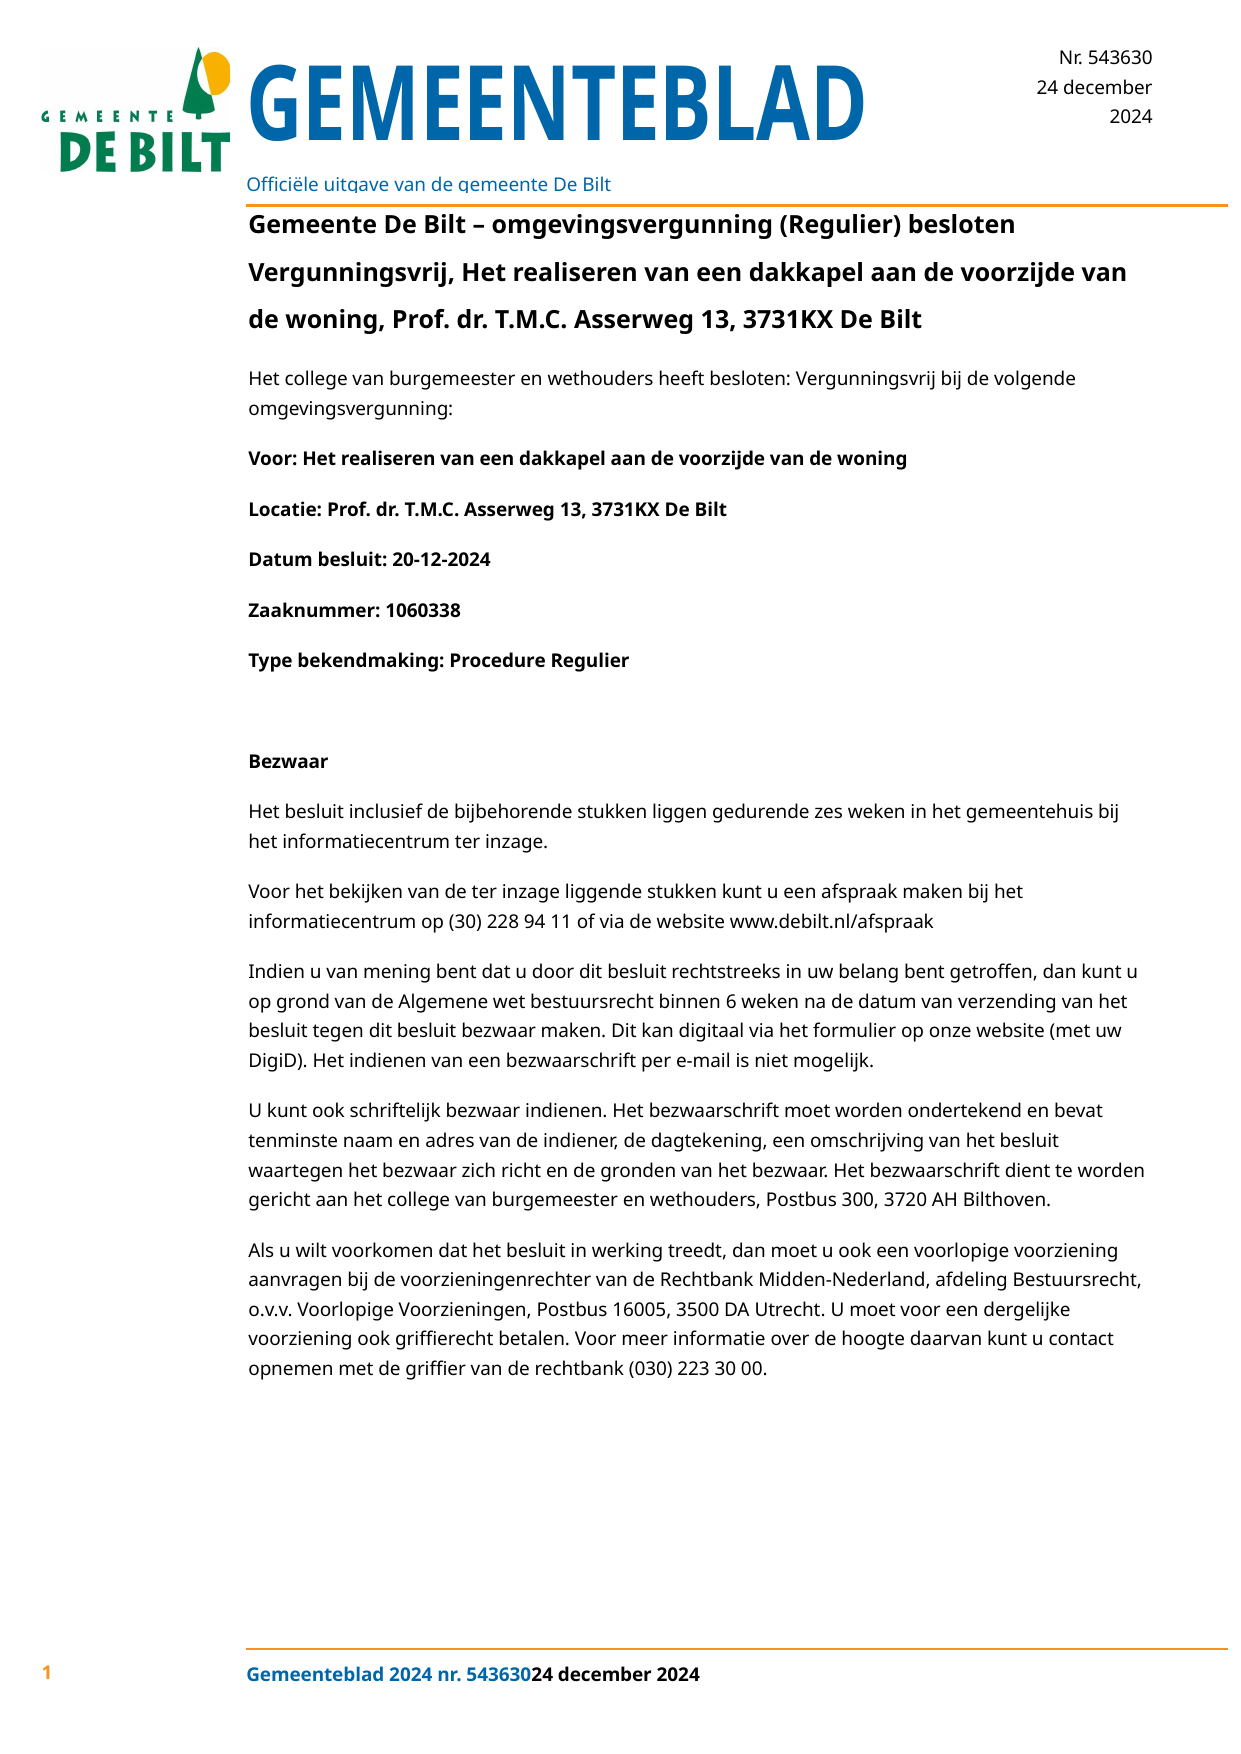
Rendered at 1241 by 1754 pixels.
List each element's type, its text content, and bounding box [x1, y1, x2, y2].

text Locatie: Prof. dr. T.M.C. Asserweg 13, 3731KX De Bilt [248, 496, 1152, 522]
text Als u wilt voorkomen dat het besluit in werking treedt, dan moet u ook een voorlopige voorziening aanvragen bij de voorzieningenrechter van de Rechtbank Midden-Nederland, afdeling Bestuursrecht, o.v.v. Voorlopige Voorzieningen, Postbus 16005, 3500 DA Utrecht. U moet voor een dergelijke voorziening ook griffierecht betalen. Voor meer informatie over de hoogte daarvan kunt u contact opnemen met de griffier van de rechtbank (030) 223 30 00. [248, 1237, 1152, 1381]
picture [41, 47, 231, 172]
text Indien u van mening bent dat u door dit besluit rechtstreeks in uw belang bent getroffen, dan kunt u op grond van de Algemene wet bestuursrecht binnen 6 weken na de datum van verzending van het besluit tegen dit besluit bezwaar maken. Dit kan digitaal via het formulier op onze website (met uw DigiD). Het indienen van een bezwaarschrift per e-mail is niet mogelijk. [248, 958, 1152, 1073]
text Voor het bekijken van de ter inzage liggende stukken kunt u een afspraak maken bij het informatiecentrum op (30) 228 94 11 of via de website www.debilt.nl/afspraak [248, 878, 1152, 934]
text U kunt ook schriftelijk bezwaar indienen. Het bezwaarschrift moet worden ondertekend en bevat tenminste naam en adres van de indiener, de dagtekening, een omschrijving van het besluit waartegen het bezwaar zich richt en de gronden van het bezwaar. Het bezwaarschrift dient te worden gericht aan het college van burgemeester en wethouders, Postbus 300, 3720 AH Bilthoven. [248, 1098, 1152, 1212]
text Het college van burgemeester en wethouders heeft besloten: Vergunningsvrij bij de volgende omgevingsvergunning: [248, 366, 1152, 421]
text Voor: Het realiseren van een dakkapel aan de voorzijde van de woning [248, 446, 1152, 471]
text Zaaknummer: 1060338 [248, 597, 1152, 622]
text Datum besluit: 20-12-2024 [248, 546, 1152, 572]
text Het besluit inclusief de bijbehorende stukken liggen gedurende zes weken in het gemeentehuis bij het informatiecentrum ter inzage. [248, 798, 1152, 854]
text Bezwaar [248, 748, 1152, 774]
text Gemeente De Bilt – omgevingsvergunning (Regulier) besloten Vergunningsvrij, Het realiseren van een dakkapel aan de voorzijde van de woning, Prof. dr. T.M.C. Asserweg 13, 3731KX De Bilt [248, 207, 1152, 336]
text Type bekendmaking: Procedure Regulier [248, 647, 1152, 673]
